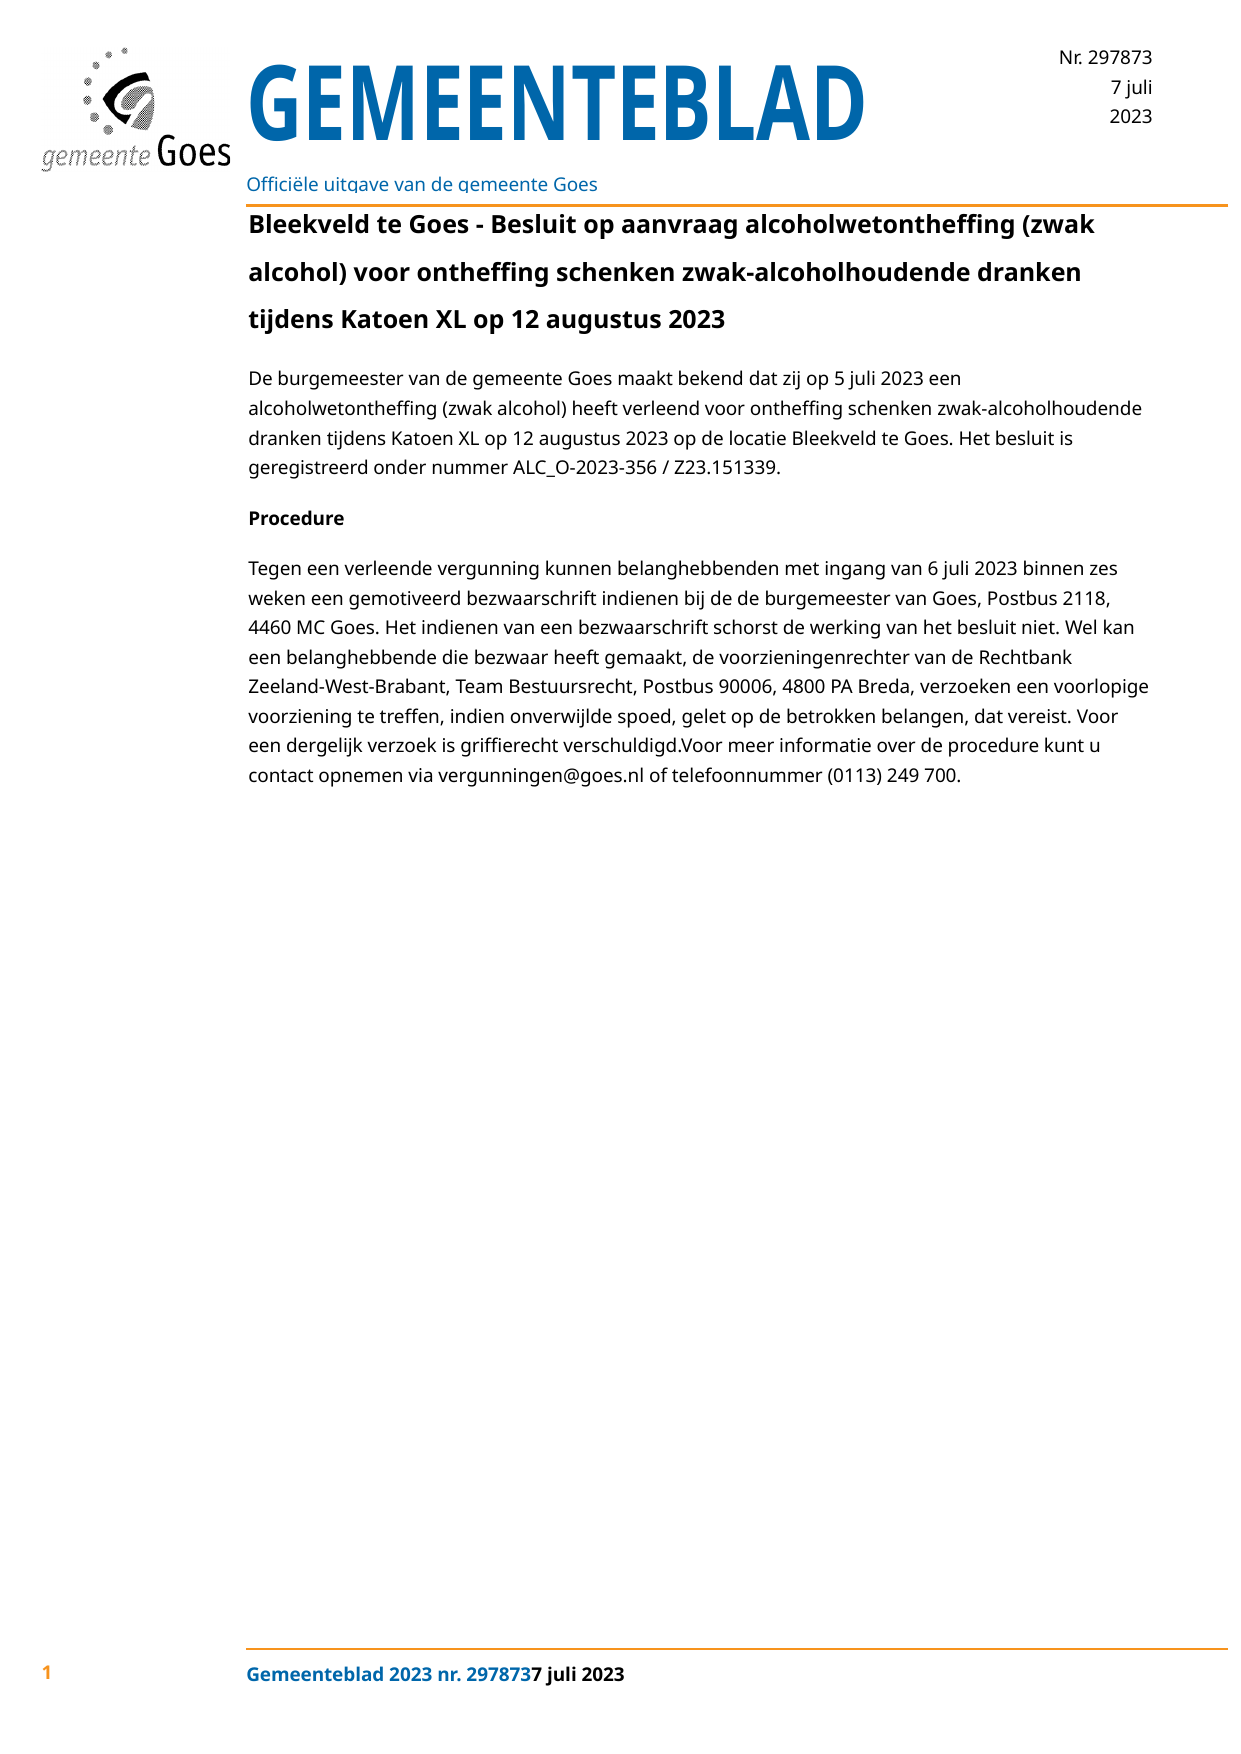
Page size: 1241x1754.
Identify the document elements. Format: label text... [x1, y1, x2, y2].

text Procedure [248, 505, 1152, 530]
picture [41, 47, 231, 172]
text De burgemeester van de gemeente Goes maakt bekend dat zij op 5 juli 2023 een alcoholwetontheffing (zwak alcohol) heeft verleend voor ontheffing schenken zwak-alcoholhoudende dranken tijdens Katoen XL op 12 augustus 2023 op de locatie Bleekveld te Goes. Het besluit is geregistreerd onder nummer ALC_O-2023-356 / Z23.151339. [248, 366, 1152, 480]
text Bleekveld te Goes - Besluit op aanvraag alcoholwetontheffing (zwak alcohol) voor ontheffing schenken zwak-alcoholhoudende dranken tijdens Katoen XL op 12 augustus 2023 [248, 207, 1152, 336]
text Tegen een verleende vergunning kunnen belanghebbenden met ingang van 6 juli 2023 binnen zes weken een gemotiveerd bezwaarschrift indienen bij de de burgemeester van Goes, Postbus 2118, 4460 MC Goes. Het indienen van een bezwaarschrift schorst de werking van het besluit niet. Wel kan een belanghebbende die bezwaar heeft gemaakt, de voorzieningenrechter van de Rechtbank Zeeland-West-Brabant, Team Bestuursrecht, Postbus 90006, 4800 PA Breda, verzoeken een voorlopige voorziening te treffen, indien onverwijlde spoed, gelet op de betrokken belangen, dat vereist. Voor een dergelijk verzoek is griffierecht verschuldigd.Voor meer informatie over de procedure kunt u contact opnemen via vergunningen@goes.nl of telefoonnummer (0113) 249 700. [248, 555, 1152, 788]
